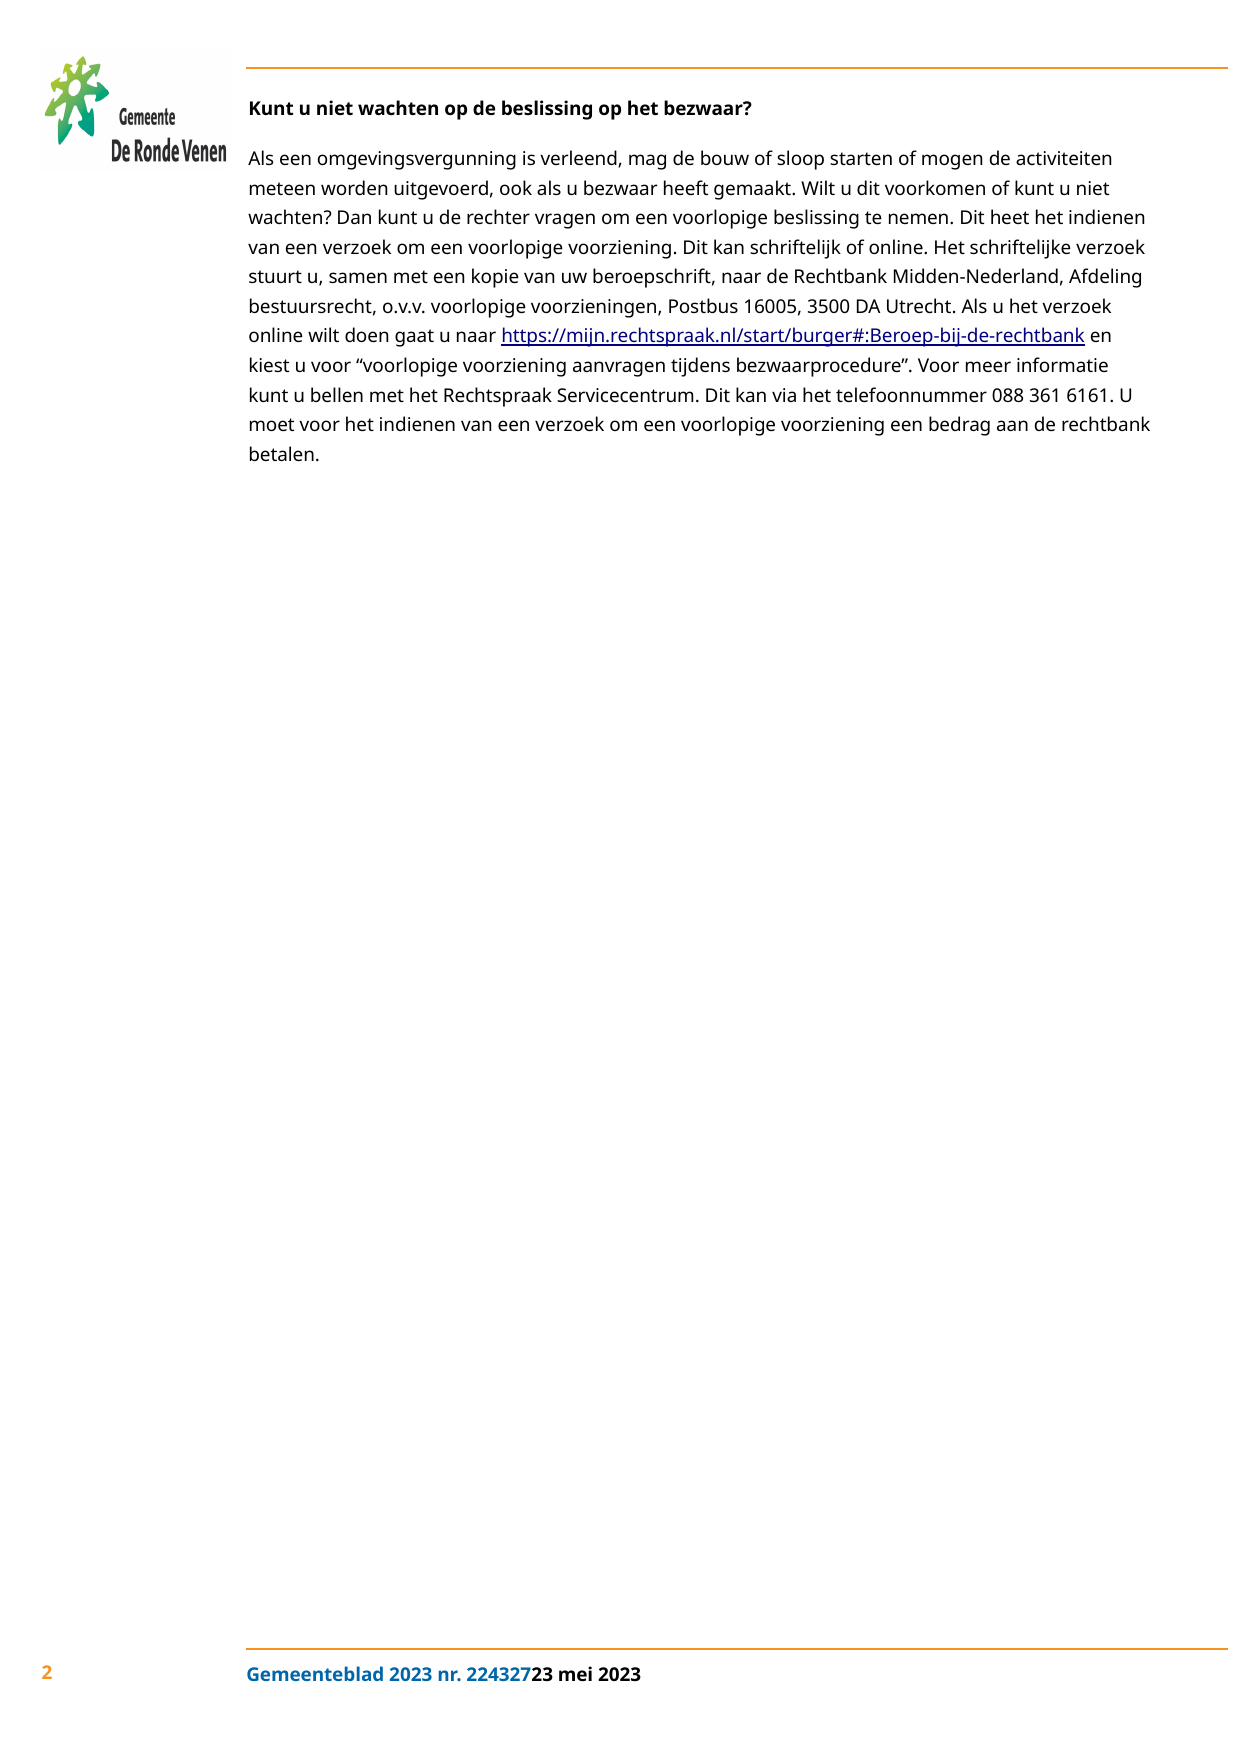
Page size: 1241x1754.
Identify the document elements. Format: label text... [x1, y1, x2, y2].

text Kunt u niet wachten op de beslissing op het bezwaar? [248, 95, 1152, 121]
picture [41, 47, 231, 172]
text Als een omgevingsvergunning is verleend, mag de bouw of sloop starten of mogen de activiteiten meteen worden uitgevoerd, ook als u bezwaar heeft gemaakt. Wilt u dit voorkomen of kunt u niet wachten? Dan kunt u de rechter vragen om een voorlopige beslissing te nemen. Dit heet het indienen van een verzoek om een voorlopige voorziening. Dit kan schriftelijk of online. Het schriftelijke verzoek stuurt u, samen met een kopie van uw beroepschrift, naar de Rechtbank Midden-Nederland, Afdeling bestuursrecht, o.v.v. voorlopige voorzieningen, Postbus 16005, 3500 DA Utrecht. Als u het verzoek online wilt doen gaat u naar https://mijn.rechtspraak.nl/start/burger#:Beroep-bij-de-rechtbank en kiest u voor “voorlopige voorziening aanvragen tijdens bezwaarprocedure”. Voor meer informatie kunt u bellen met het Rechtspraak Servicecentrum. Dit kan via het telefoonnummer 088 361 6161. U moet voor het indienen van een verzoek om een voorlopige voorziening een bedrag aan de rechtbank betalen. [248, 145, 1152, 467]
